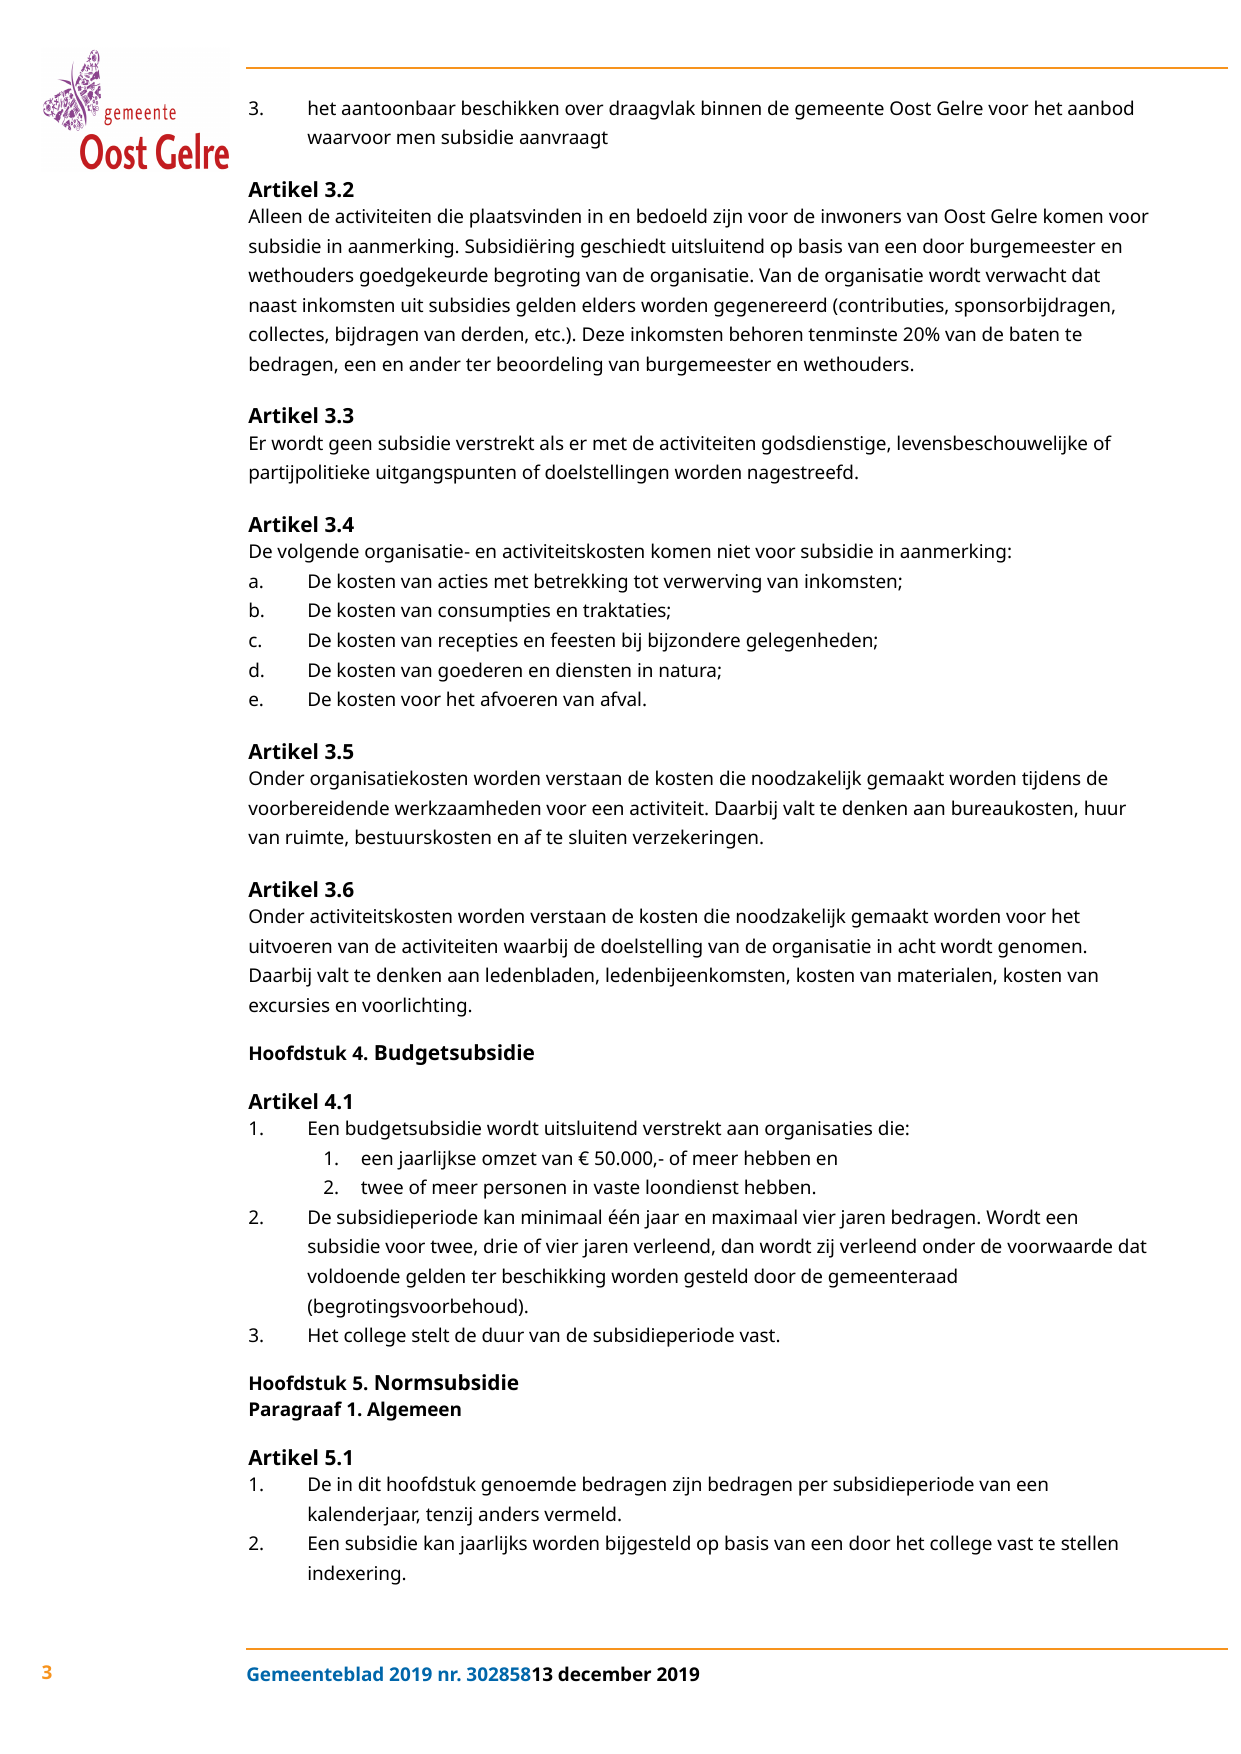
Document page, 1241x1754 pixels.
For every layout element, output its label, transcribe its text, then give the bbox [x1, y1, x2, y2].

text Alleen de activiteiten die plaatsvinden in en bedoeld zijn voor de inwoners van Oost Gelre komen voor subsidie in aanmerking. Subsidiëring geschiedt uitsluitend op basis van een door burgemeester en wethouders goedgekeurde begroting van de organisatie. Van de organisatie wordt verwacht dat naast inkomsten uit subsidies gelden elders worden gegenereerd (contributies, sponsorbijdragen, collectes, bijdragen van derden, etc.). Deze inkomsten behoren tenminste 20% van de baten te bedragen, een en ander ter beoordeling van burgemeester en wethouders. [248, 203, 1152, 377]
text Hoofdstuk 4. Budgetsubsidie [248, 1038, 1152, 1066]
text Onder organisatiekosten worden verstaan de kosten die noodzakelijk gemaakt worden tijdens de voorbereidende werkzaamheden voor een activiteit. Daarbij valt te denken aan bureaukosten, huur van ruimte, bestuurskosten en af te sluiten verzekeringen. [248, 765, 1152, 850]
list De kosten van consumpties en traktaties; [248, 598, 1152, 623]
list Een subsidie kan jaarlijks worden bijgesteld op basis van een door het college vast te stellen indexering. [248, 1531, 1152, 1586]
list De kosten van recepties en feesten bij bijzondere gelegenheden; [248, 627, 1152, 653]
text De volgende organisatie- en activiteitskosten komen niet voor subsidie in aanmerking: [248, 538, 1152, 564]
list De kosten van goederen en diensten in natura; [248, 657, 1152, 682]
text Artikel 3.6 [248, 875, 1152, 903]
list De kosten voor het afvoeren van afval. [248, 686, 1152, 712]
text Artikel 3.2 [248, 175, 1152, 203]
list De in dit hoofdstuk genoemde bedragen zijn bedragen per subsidieperiode van een kalenderjaar, tenzij anders vermeld. [248, 1471, 1152, 1527]
picture [41, 47, 231, 172]
list Het college stelt de duur van de subsidieperiode vast. [248, 1322, 1152, 1348]
text Artikel 3.3 [248, 402, 1152, 430]
text Artikel 3.4 [248, 510, 1152, 538]
text Paragraaf 1. Algemeen [248, 1396, 1152, 1422]
text Artikel 5.1 [248, 1443, 1152, 1471]
text Artikel 4.1 [248, 1087, 1152, 1115]
list twee of meer personen in vaste loondienst hebben. [323, 1174, 1152, 1200]
list De subsidieperiode kan minimaal één jaar en maximaal vier jaren bedragen. Wordt een subsidie voor twee, drie of vier jaren verleend, dan wordt zij verleend onder de voorwaarde dat voldoende gelden ter beschikking worden gesteld door de gemeenteraad (begrotingsvoorbehoud). [248, 1204, 1152, 1318]
list een jaarlijkse omzet van € 50.000,- of meer hebben en [323, 1145, 1152, 1171]
text Hoofdstuk 5. Normsubsidie [248, 1368, 1152, 1396]
text Er wordt geen subsidie verstrekt als er met de activiteiten godsdienstige, levensbeschouwelijke of partijpolitieke uitgangspunten of doelstellingen worden nagestreefd. [248, 430, 1152, 485]
text Artikel 3.5 [248, 737, 1152, 765]
list het aantoonbaar beschikken over draagvlak binnen de gemeente Oost Gelre voor het aanbod waarvoor men subsidie aanvraagt [248, 95, 1152, 150]
list De kosten van acties met betrekking tot verwerving van inkomsten; [248, 568, 1152, 594]
text Onder activiteitskosten worden verstaan de kosten die noodzakelijk gemaakt worden voor het uitvoeren van de activiteiten waarbij de doelstelling van de organisatie in acht wordt genomen. Daarbij valt te denken aan ledenbladen, ledenbijeenkomsten, kosten van materialen, kosten van excursies en voorlichting. [248, 903, 1152, 1018]
list Een budgetsubsidie wordt uitsluitend verstrekt aan organisaties die: [248, 1115, 1152, 1141]
